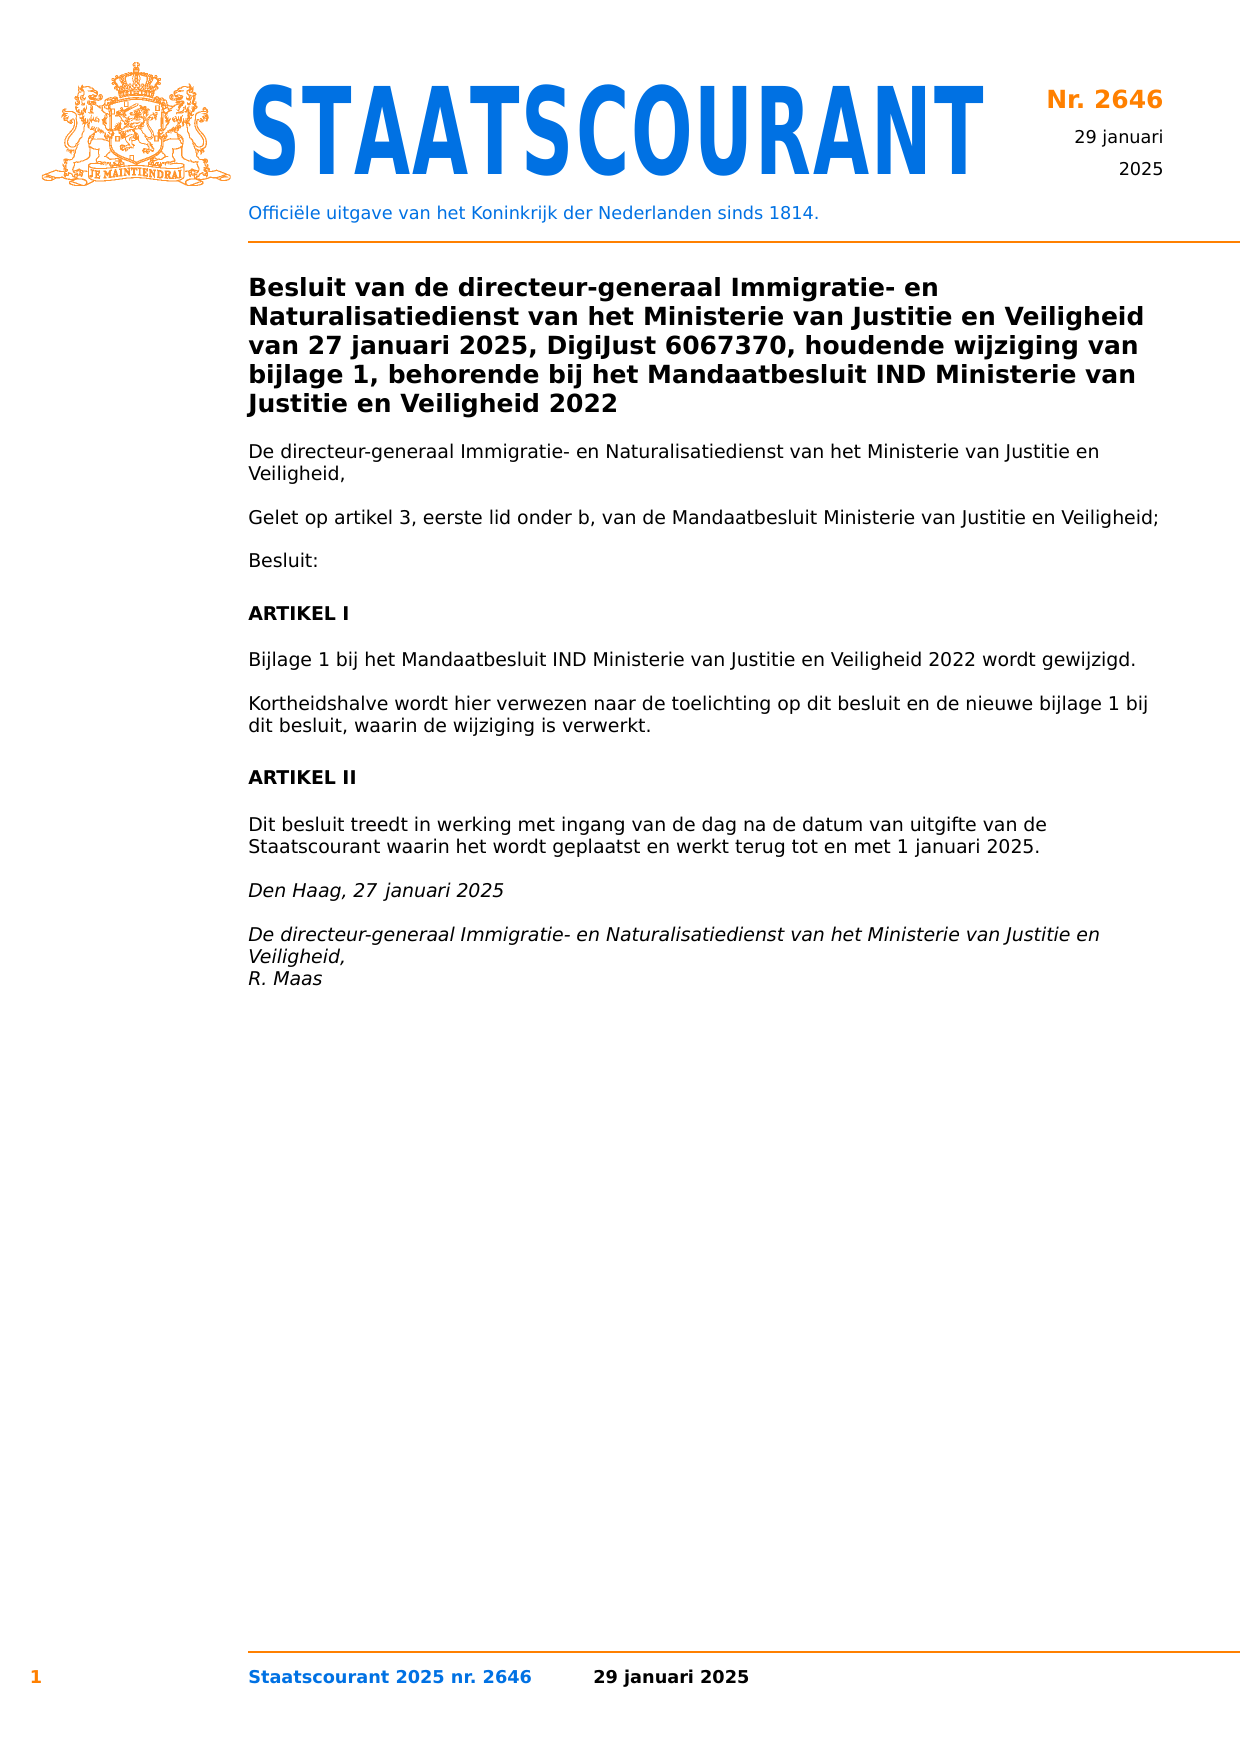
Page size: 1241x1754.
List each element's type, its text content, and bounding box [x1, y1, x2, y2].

text Den Haag, 27 januari 2025 [248, 880, 1163, 902]
table_cell 29 januari [998, 121, 1240, 153]
text Bijlage 1 bij het Mandaatbesluit IND Ministerie van Justitie en Veiligheid 2022 wordt gewijzigd. [248, 649, 1163, 671]
subtitle ARTIKEL II [248, 767, 1163, 789]
text De directeur-generaal Immigratie- en Naturalisatiedienst van het Ministerie van Justitie en Veiligheid, [248, 441, 1163, 485]
table_header STAATSCOURANT [248, 62, 998, 203]
text De directeur-generaal Immigratie- en Naturalisatiedienst van het Ministerie van Justitie en Veiligheid, R. Maas [248, 924, 1163, 990]
subtitle Besluit van de directeur-generaal Immigratie- en Naturalisatiedienst van het Ministerie van Justitie en Veiligheid van 27 januari 2025, DigiJust 6067370, houdende wijziging van bijlage 1, behorende bij het Mandaatbesluit IND Ministerie van Justitie en Veiligheid 2022 [248, 273, 1163, 419]
table_cell 2025 [998, 153, 1240, 203]
picture [41, 62, 231, 186]
text Dit besluit treedt in werking met ingang van de dag na de datum van uitgifte van de Staatscourant waarin het wordt geplaatst en werkt terug tot en met 1 januari 2025. [248, 814, 1163, 858]
text Kortheidshalve wordt hier verwezen naar de toelichting op dit besluit en de nieuwe bijlage 1 bij dit besluit, waarin de wijziging is verwerkt. [248, 693, 1163, 737]
subtitle ARTIKEL I [248, 602, 1163, 624]
table_header Nr. 2646 [998, 62, 1240, 121]
table_cell Officiële uitgave van het Koninkrijk der Nederlanden sinds 1814. [248, 203, 1240, 241]
text Besluit: [248, 550, 1163, 572]
table_header [25, 62, 248, 241]
text Gelet op artikel 3, eerste lid onder b, van de Mandaatbesluit Ministerie van Justitie en Veiligheid; [248, 507, 1163, 528]
